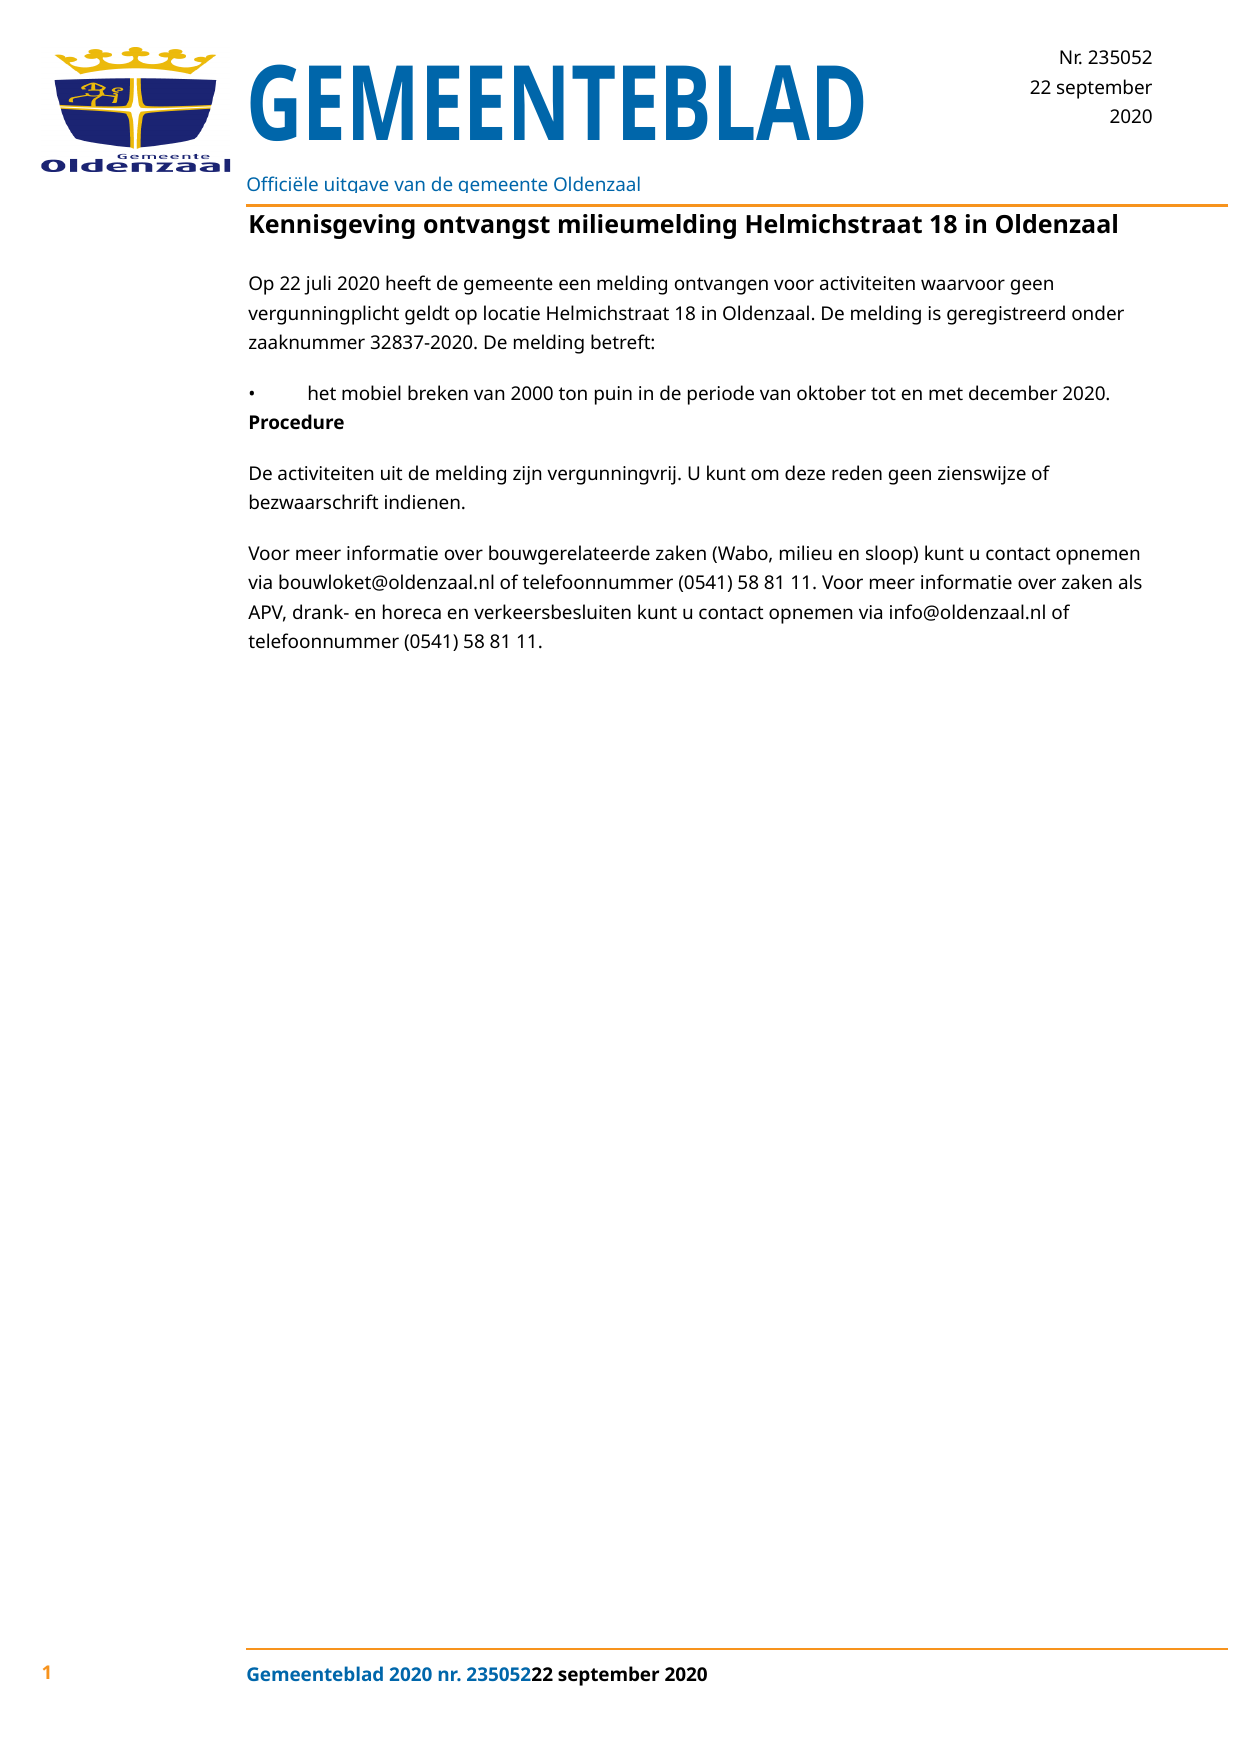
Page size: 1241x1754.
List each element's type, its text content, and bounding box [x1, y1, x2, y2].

text De activiteiten uit de melding zijn vergunningvrij. U kunt om deze reden geen zienswijze of bezwaarschrift indienen. [248, 460, 1152, 515]
list het mobiel breken van 2000 ton puin in de periode van oktober tot en met december 2020. [248, 380, 1152, 406]
picture [41, 47, 231, 172]
text Procedure [248, 409, 1152, 435]
text Kennisgeving ontvangst milieumelding Helmichstraat 18 in Oldenzaal [248, 207, 1152, 241]
text Voor meer informatie over bouwgerelateerde zaken (Wabo, milieu en sloop) kunt u contact opnemen via bouwloket@oldenzaal.nl of telefoonnummer (0541) 58 81 11. Voor meer informatie over zaken als APV, drank- en horeca en verkeersbesluiten kunt u contact opnemen via info@oldenzaal.nl of telefoonnummer (0541) 58 81 11. [248, 540, 1152, 654]
text Op 22 juli 2020 heeft de gemeente een melding ontvangen voor activiteiten waarvoor geen vergunningplicht geldt op locatie Helmichstraat 18 in Oldenzaal. De melding is geregistreerd onder zaaknummer 32837-2020. De melding betreft: [248, 270, 1152, 355]
